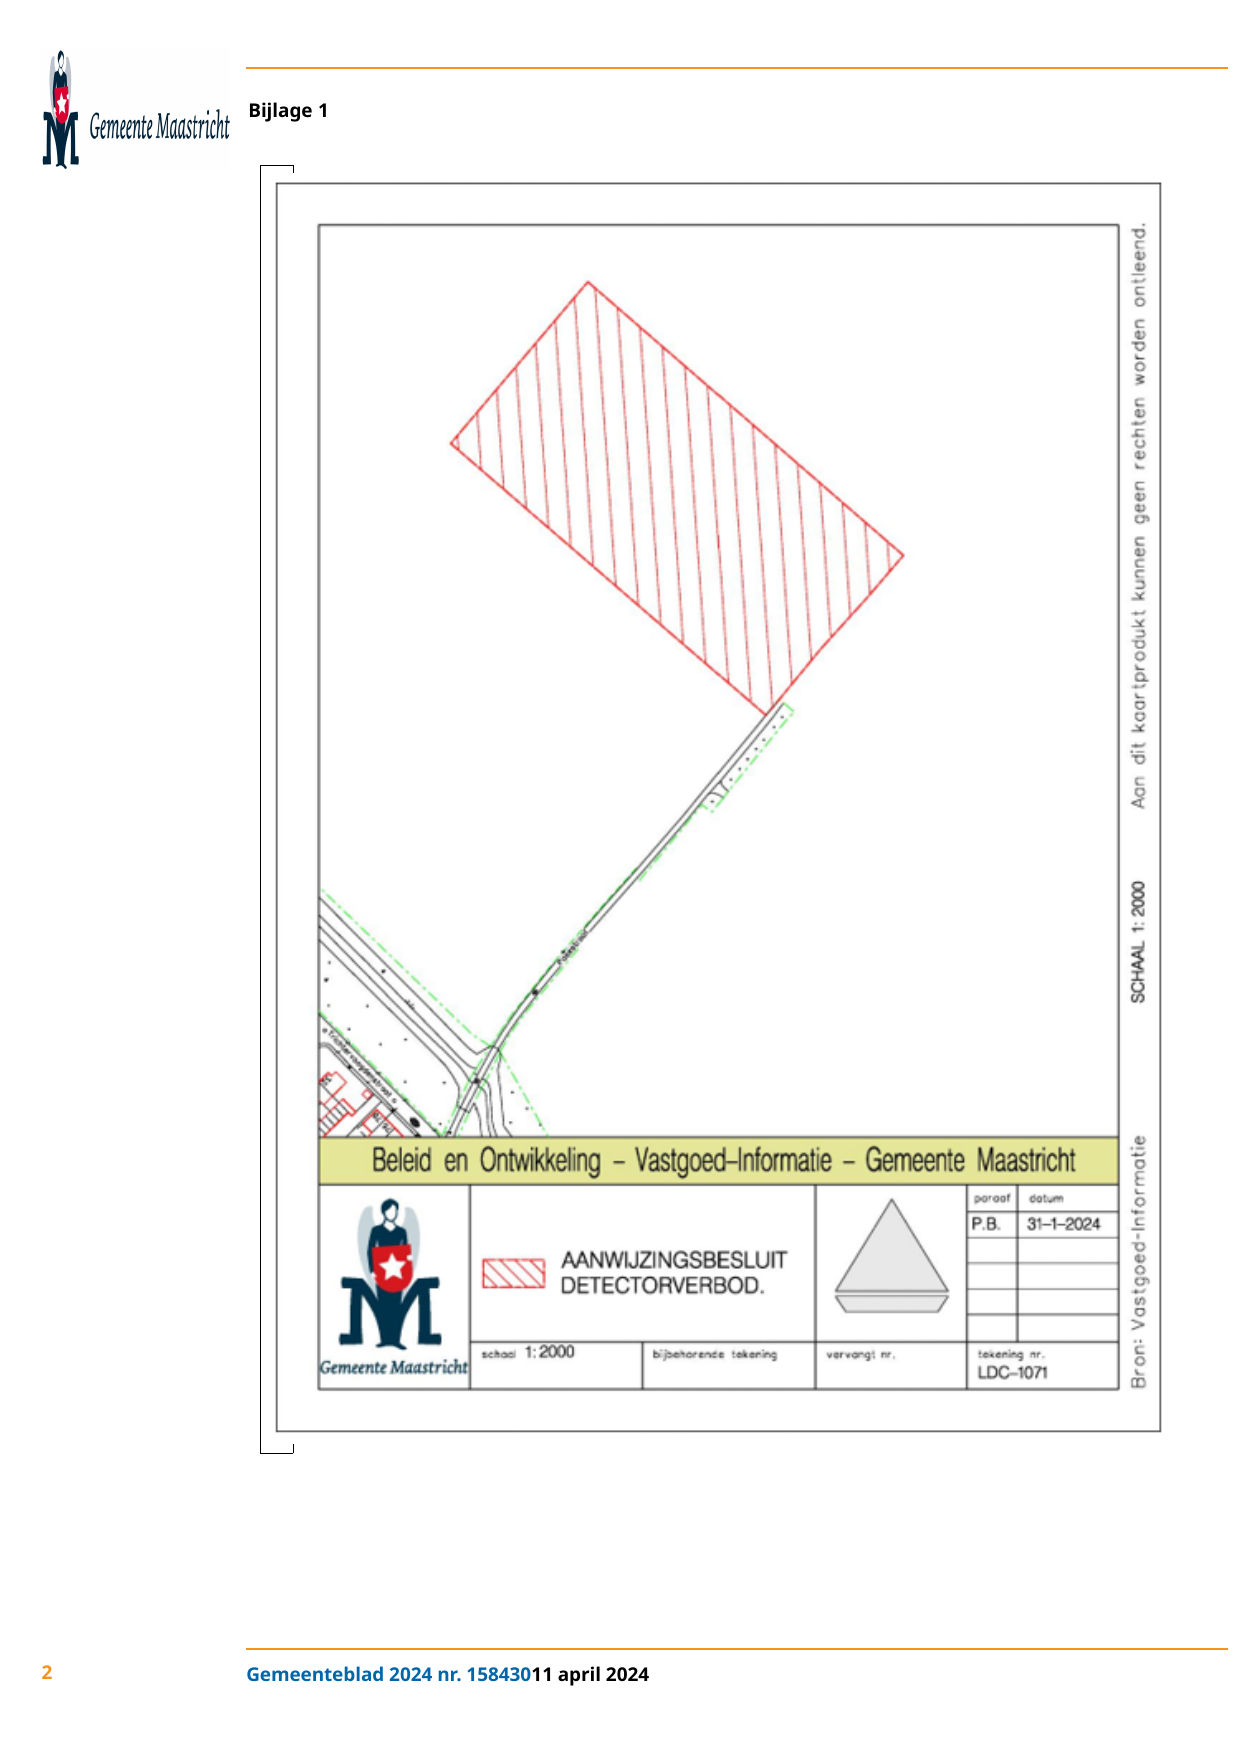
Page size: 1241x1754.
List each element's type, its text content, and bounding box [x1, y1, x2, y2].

text Bijlage 1 [248, 95, 1152, 123]
picture [41, 47, 231, 172]
picture [268, 173, 1173, 1444]
